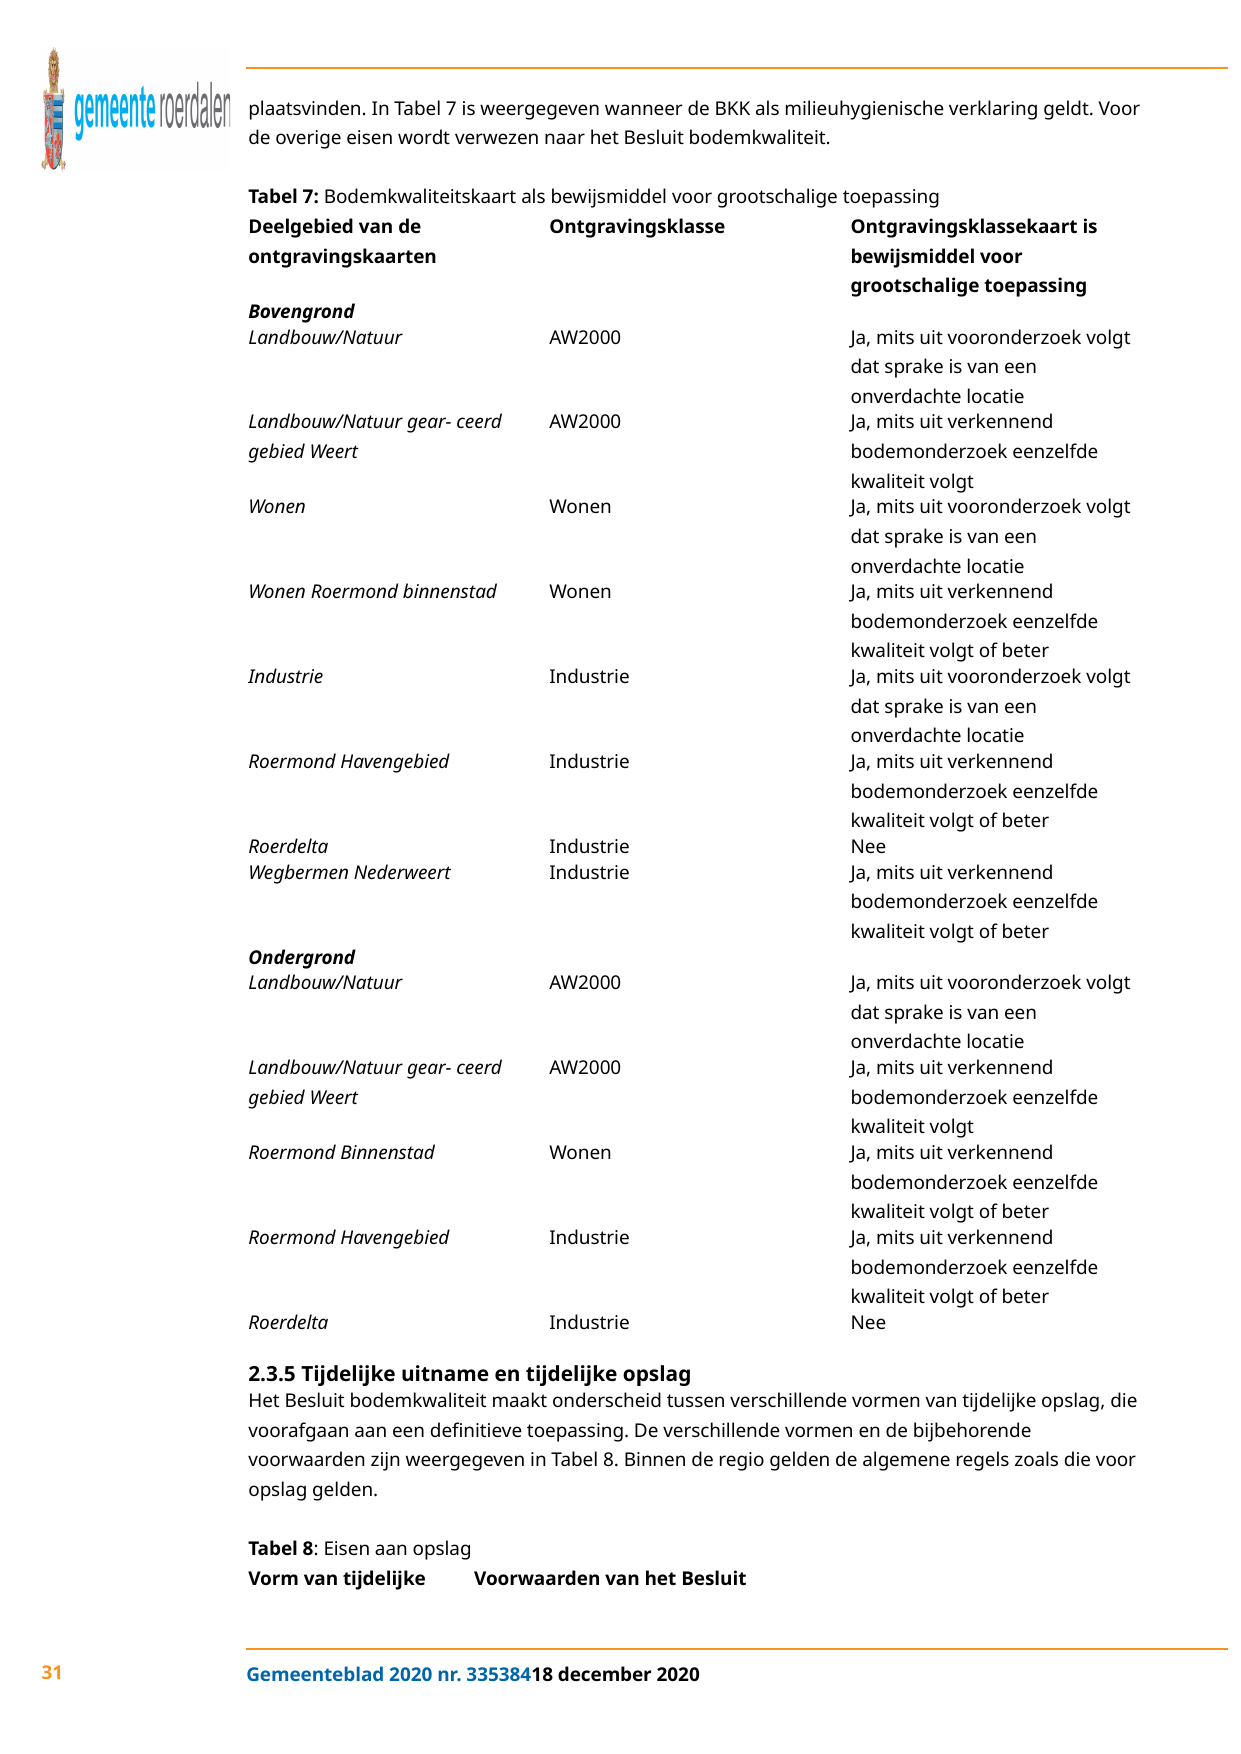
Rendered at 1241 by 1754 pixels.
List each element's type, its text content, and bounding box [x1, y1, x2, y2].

table_header Vorm van tijdelijke [248, 1565, 474, 1591]
table_cell Roerdelta [248, 1309, 549, 1335]
table_cell Ja, mits uit vooronderzoek volgt dat sprake is van een onverdachte locatie [850, 494, 1152, 578]
text plaatsvinden. In Tabel 7 is weergegeven wanneer de BKK als milieuhygienische verklaring geldt. Voor de overige eisen wordt verwezen naar het Besluit bodemkwaliteit. [248, 95, 1152, 150]
table_cell Landbouw/Natuur [248, 324, 549, 409]
table_cell Ja, mits uit vooronderzoek volgt dat sprake is van een onverdachte locatie [850, 664, 1152, 748]
table_cell AW2000 [549, 324, 850, 409]
table_cell Industrie [549, 664, 850, 748]
table_cell Nee [850, 833, 1152, 859]
table_cell Bovengrond [248, 298, 1152, 324]
table_cell Industrie [549, 1224, 850, 1309]
table_cell Wonen [248, 494, 549, 578]
table_cell Industrie [549, 1309, 850, 1335]
table_cell Roermond Havengebied [248, 1224, 549, 1309]
table_cell Roermond Binnenstad [248, 1139, 549, 1224]
table_cell Industrie [248, 664, 549, 748]
text Tabel 7: Bodemkwaliteitskaart als bewijsmiddel voor grootschalige toepassing [248, 183, 1152, 209]
table_cell Ondergrond [248, 944, 1152, 969]
table_header Voorwaarden van het Besluit [474, 1565, 1152, 1591]
table_cell AW2000 [549, 1055, 850, 1139]
table_cell Roerdelta [248, 833, 549, 859]
table_cell Ja, mits uit vooronderzoek volgt dat sprake is van een onverdachte locatie [850, 970, 1152, 1054]
table_header Deelgebied van de ontgravingskaarten [248, 213, 549, 298]
table_cell Landbouw/Natuur [248, 970, 549, 1054]
table_cell Ja, mits uit vooronderzoek volgt dat sprake is van een onverdachte locatie [850, 324, 1152, 409]
table_cell Nee [850, 1309, 1152, 1335]
table_cell Wonen Roermond binnenstad [248, 579, 549, 663]
table_cell Industrie [549, 859, 850, 944]
table_header Ontgravingsklassekaart is bewijsmiddel voor grootschalige toepassing [850, 213, 1152, 298]
table_cell Wegbermen Nederweert [248, 859, 549, 944]
table_cell Ja, mits uit verkennend bodemonderzoek eenzelfde kwaliteit volgt [850, 1055, 1152, 1139]
table_cell Roermond Havengebied [248, 748, 549, 833]
table_cell Ja, mits uit verkennend bodemonderzoek eenzelfde kwaliteit volgt of beter [850, 1224, 1152, 1309]
table_cell Wonen [549, 1139, 850, 1224]
table_cell Wonen [549, 494, 850, 578]
text 2.3.5 Tijdelijke uitname en tijdelijke opslag [248, 1359, 1152, 1387]
table_cell Ja, mits uit verkennend bodemonderzoek eenzelfde kwaliteit volgt of beter [850, 748, 1152, 833]
table_cell Wonen [549, 579, 850, 663]
table_cell Industrie [549, 833, 850, 859]
picture [41, 47, 231, 172]
table_cell Ja, mits uit verkennend bodemonderzoek eenzelfde kwaliteit volgt of beter [850, 859, 1152, 944]
table_cell AW2000 [549, 970, 850, 1054]
text Het Besluit bodemkwaliteit maakt onderscheid tussen verschillende vormen van tijdelijke opslag, die voorafgaan aan een definitieve toepassing. De verschillende vormen en de bijbehorende voorwaarden zijn weergegeven in Tabel 8. Binnen de regio gelden de algemene regels zoals die voor opslag gelden. [248, 1387, 1152, 1502]
table_cell Landbouw/Natuur gear- ceerd gebied Weert [248, 1055, 549, 1139]
table_cell Industrie [549, 748, 850, 833]
table_cell Ja, mits uit verkennend bodemonderzoek eenzelfde kwaliteit volgt of beter [850, 579, 1152, 663]
table_header Ontgravingsklasse [549, 213, 850, 298]
text Tabel 8: Eisen aan opslag [248, 1535, 1152, 1561]
table_cell Landbouw/Natuur gear- ceerd gebied Weert [248, 409, 549, 494]
table_cell AW2000 [549, 409, 850, 494]
table_cell Ja, mits uit verkennend bodemonderzoek eenzelfde kwaliteit volgt [850, 409, 1152, 494]
table_cell Ja, mits uit verkennend bodemonderzoek eenzelfde kwaliteit volgt of beter [850, 1139, 1152, 1224]
